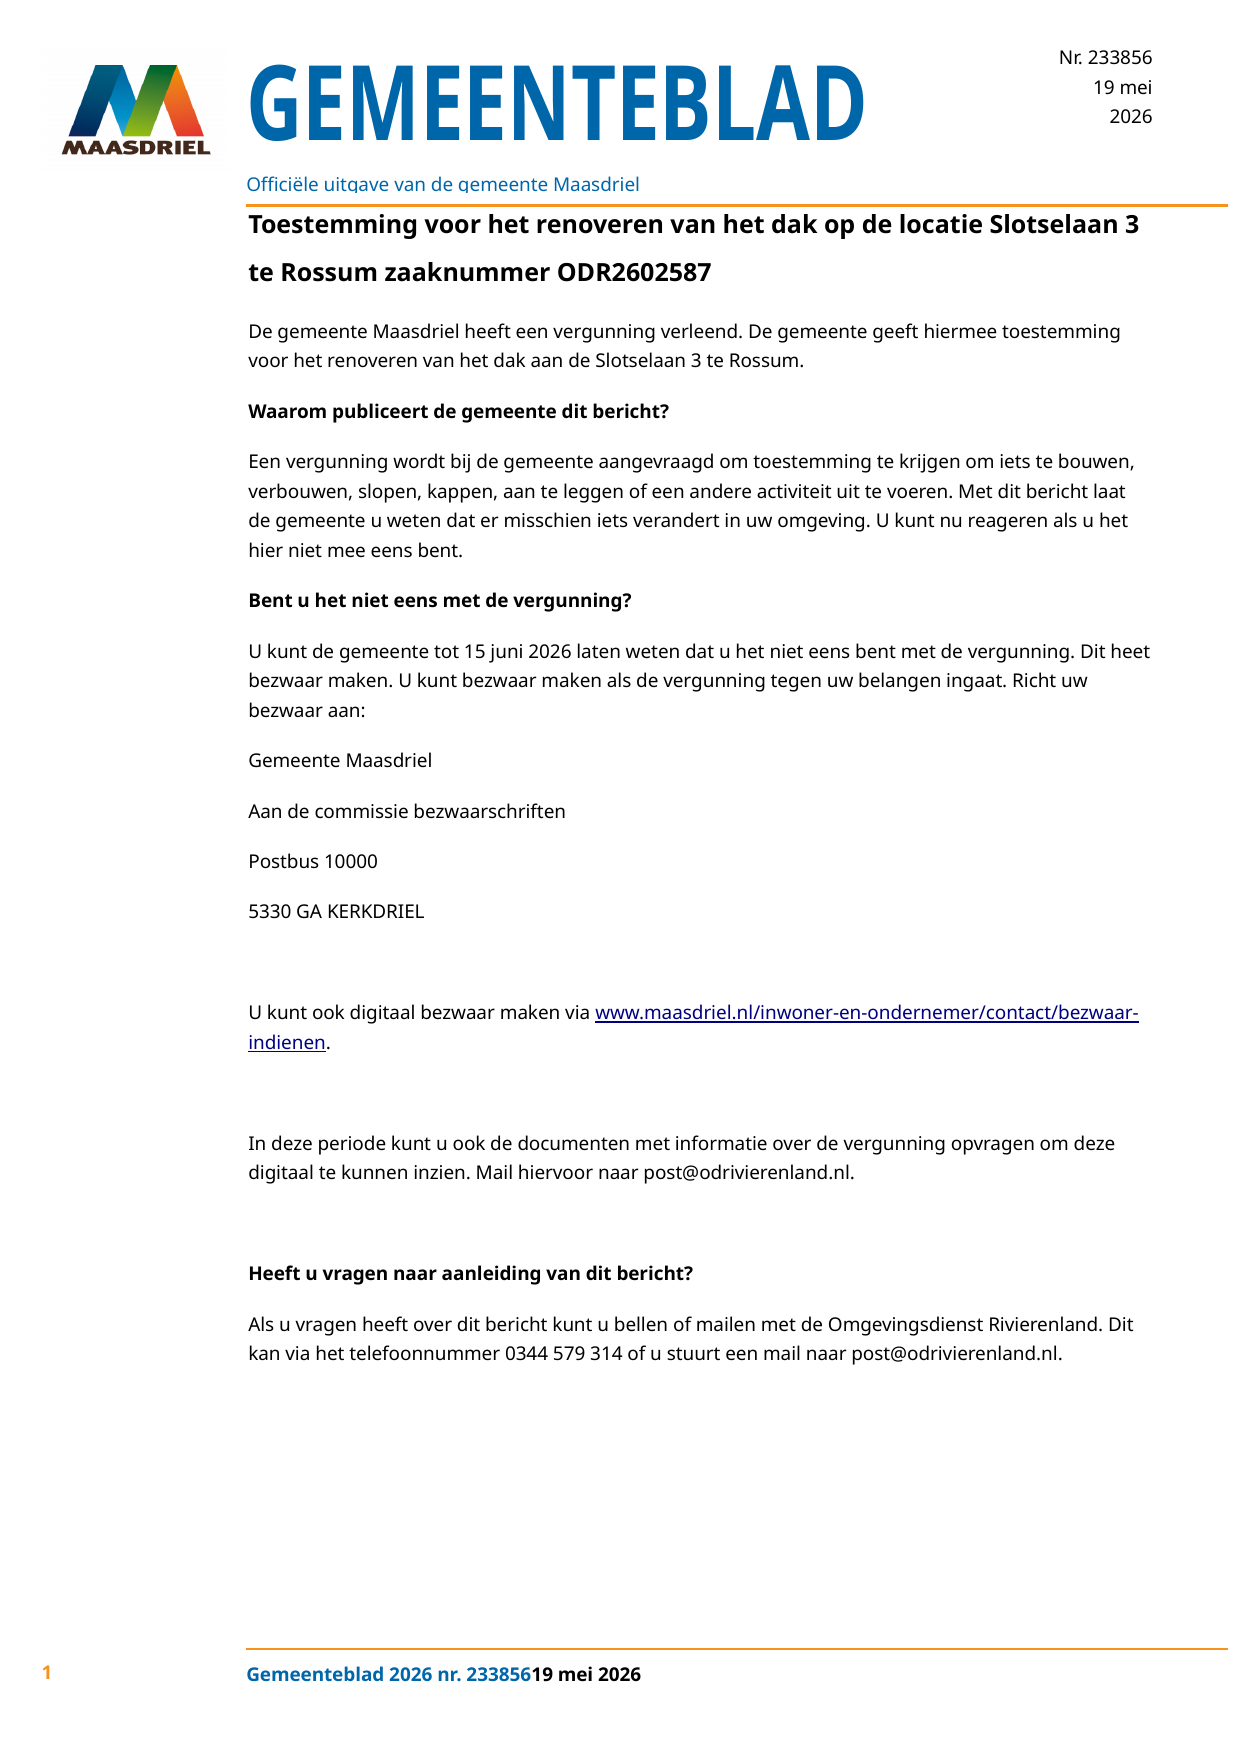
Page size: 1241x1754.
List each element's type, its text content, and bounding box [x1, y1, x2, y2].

text De gemeente Maasdriel heeft een vergunning verleend. De gemeente geeft hiermee toestemming voor het renoveren van het dak aan de Slotselaan 3 te Rossum. [248, 318, 1152, 373]
text Bent u het niet eens met de vergunning? [248, 587, 1152, 613]
text Waarom publiceert de gemeente dit bericht? [248, 398, 1152, 424]
text Een vergunning wordt bij de gemeente aangevraagd om toestemming te krijgen om iets te bouwen, verbouwen, slopen, kappen, aan te leggen of een andere activiteit uit te voeren. Met dit bericht laat de gemeente u weten dat er misschien iets verandert in uw omgeving. U kunt nu reageren als u het hier niet mee eens bent. [248, 448, 1152, 563]
text U kunt de gemeente tot 15 juni 2026 laten weten dat u het niet eens bent met de vergunning. Dit heet bezwaar maken. U kunt bezwaar maken als de vergunning tegen uw belangen ingaat. Richt uw bezwaar aan: [248, 638, 1152, 723]
text 5330 GA KERKDRIEL [248, 899, 1152, 924]
text Postbus 10000 [248, 848, 1152, 874]
text U kunt ook digitaal bezwaar maken via www.maasdriel.nl/inwoner-en-ondernemer/contact/bezwaar-indienen. [248, 999, 1152, 1055]
text In deze periode kunt u ook de documenten met informatie over de vergunning opvragen om deze digitaal te kunnen inzien. Mail hiervoor naar post@odrivierenland.nl. [248, 1130, 1152, 1185]
text Gemeente Maasdriel [248, 747, 1152, 773]
text Toestemming voor het renoveren van het dak op de locatie Slotselaan 3 te Rossum zaaknummer ODR2602587 [248, 207, 1152, 288]
text Als u vragen heeft over dit bericht kunt u bellen of mailen met de Omgevingsdienst Rivierenland. Dit kan via het telefoonnummer 0344 579 314 of u stuurt een mail naar post@odrivierenland.nl. [248, 1311, 1152, 1366]
text Aan de commissie bezwaarschriften [248, 798, 1152, 824]
picture [41, 47, 231, 172]
text Heeft u vragen naar aanleiding van dit bericht? [248, 1260, 1152, 1286]
